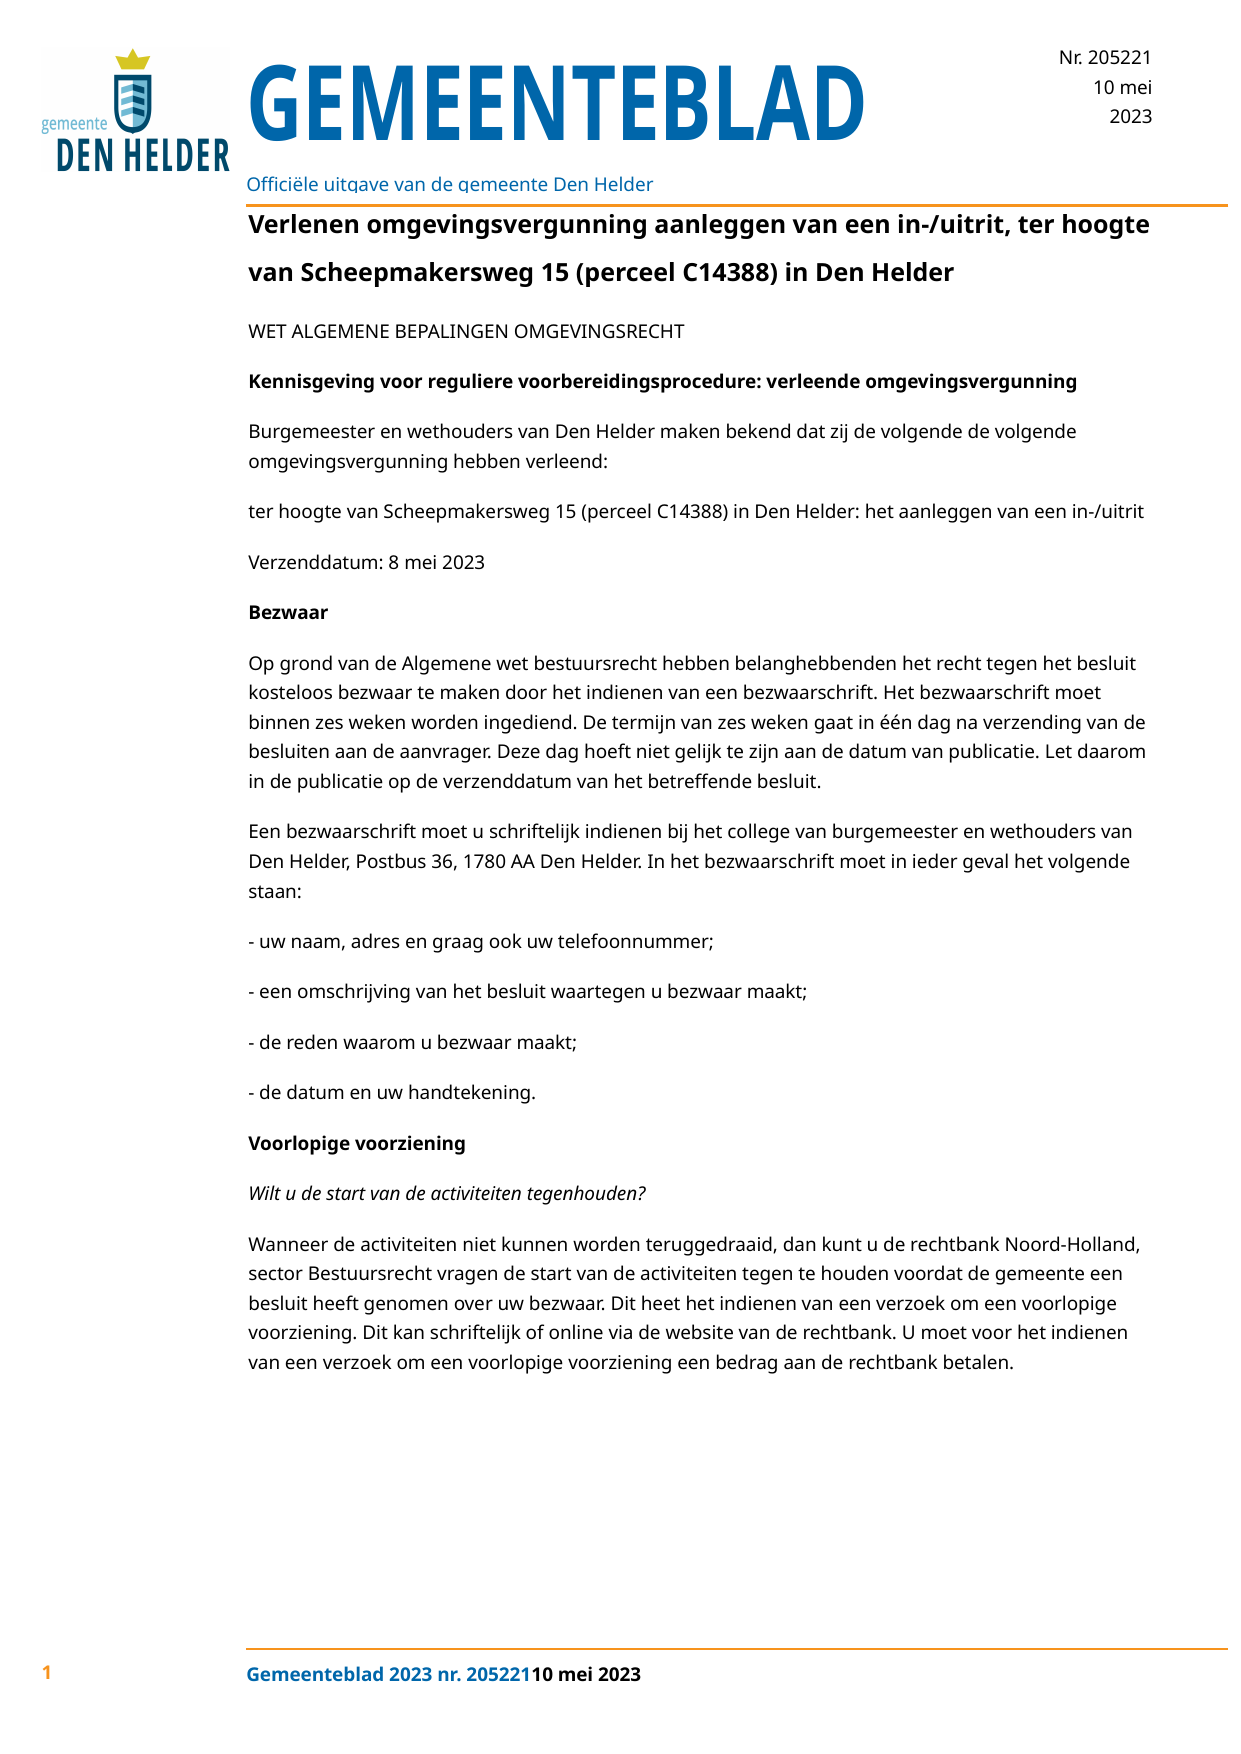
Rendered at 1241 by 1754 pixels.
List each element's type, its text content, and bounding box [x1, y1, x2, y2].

text - een omschrijving van het besluit waartegen u bezwaar maakt; [248, 979, 1152, 1004]
picture [220, 160, 224, 172]
text ter hoogte van Scheepmakersweg 15 (perceel C14388) in Den Helder: het aanleggen van een in-/uitrit [248, 499, 1152, 524]
text Wanneer de activiteiten niet kunnen worden teruggedraaid, dan kunt u de rechtbank Noord-Holland, sector Bestuursrecht vragen de start van de activiteiten tegen te houden voordat de gemeente een besluit heeft genomen over uw bezwaar. Dit heet het indienen van een verzoek om een voorlopige voorziening. Dit kan schriftelijk of online via de website van de rechtbank. U moet voor het indienen van een verzoek om een voorlopige voorziening een bedrag aan de rechtbank betalen. [248, 1231, 1152, 1375]
text Voorlopige voorziening [248, 1130, 1152, 1156]
text - de reden waarom u bezwaar maakt; [248, 1029, 1152, 1055]
picture [41, 47, 231, 172]
text WET ALGEMENE BEPALINGEN OMGEVINGSRECHT [248, 318, 1152, 344]
picture [63, 144, 68, 165]
text Verlenen omgevingsvergunning aanleggen van een in-/uitrit, ter hoogte van Scheepmakersweg 15 (perceel C14388) in Den Helder [248, 207, 1152, 288]
text Een bezwaarschrift moet u schriftelijk indienen bij het college van burgemeester en wethouders van Den Helder, Postbus 36, 1780 AA Den Helder. In het bezwaarschrift moet in ieder geval het volgende staan: [248, 819, 1152, 904]
picture [130, 157, 135, 172]
text Kennisgeving voor reguliere voorbereidingsprocedure: verleende omgevingsvergunning [248, 368, 1152, 394]
text Wilt u de start van de activiteiten tegenhouden? [248, 1180, 1152, 1206]
text Verzenddatum: 8 mei 2023 [248, 549, 1152, 575]
picture [100, 154, 106, 172]
text - de datum en uw handtekening. [248, 1079, 1152, 1105]
text Bezwaar [248, 599, 1152, 625]
text Burgemeester en wethouders van Den Helder maken bekend dat zij de volgende de volgende omgevingsvergunning hebben verleend: [248, 419, 1152, 474]
text - uw naam, adres en graag ook uw telefoonnummer; [248, 928, 1152, 954]
picture [182, 144, 187, 165]
text Op grond van de Algemene wet bestuursrecht hebben belanghebbenden het recht tegen het besluit kosteloos bezwaar te maken door het indienen van een bezwaarschrift. Het bezwaarschrift moet binnen zes weken worden ingediend. De termijn van zes weken gaat in één dag na verzending van de besluiten aan de aanvrager. Deze dag hoeft niet gelijk te zijn aan de datum van publicatie. Let daarom in de publicatie op de verzenddatum van het betreffende besluit. [248, 650, 1152, 794]
